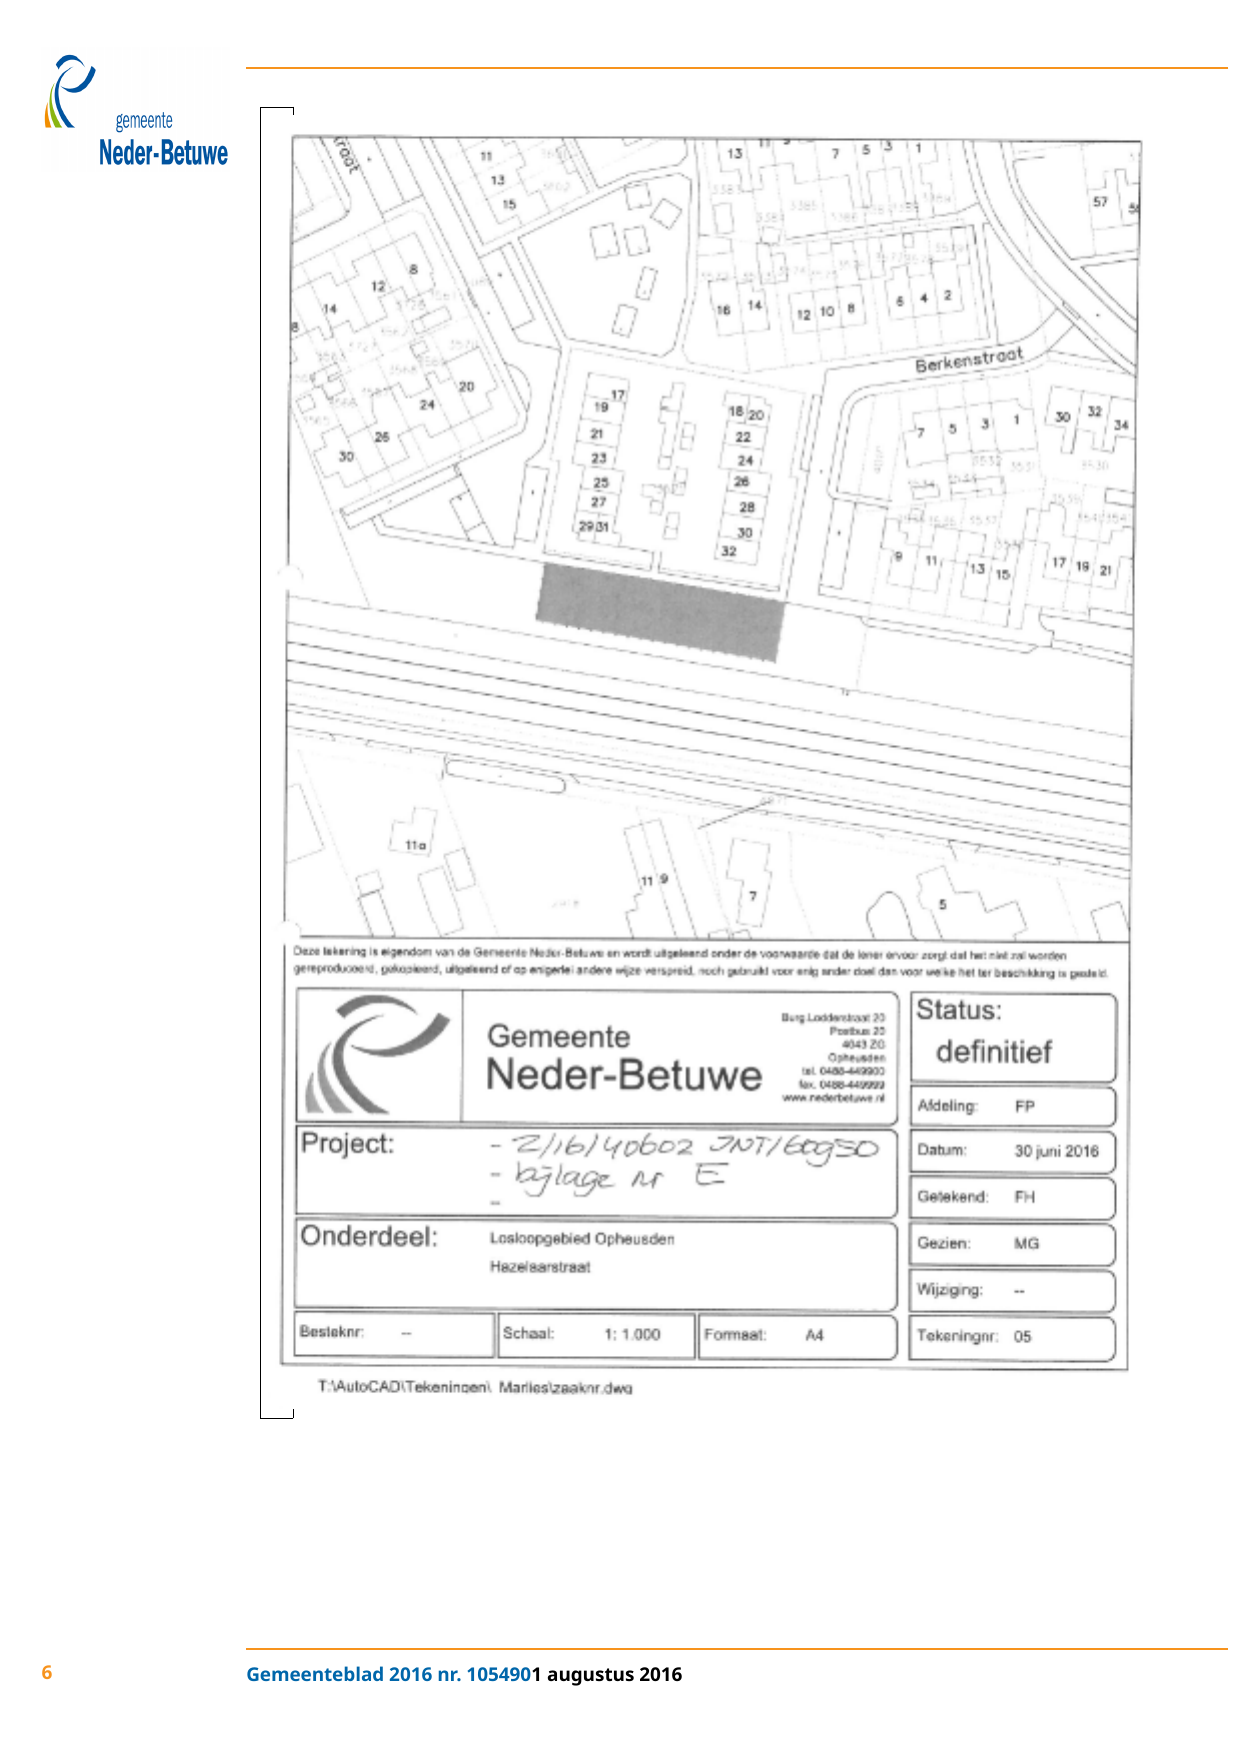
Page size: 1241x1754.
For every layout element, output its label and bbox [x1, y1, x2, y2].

picture [41, 47, 231, 172]
picture [268, 115, 1155, 1409]
